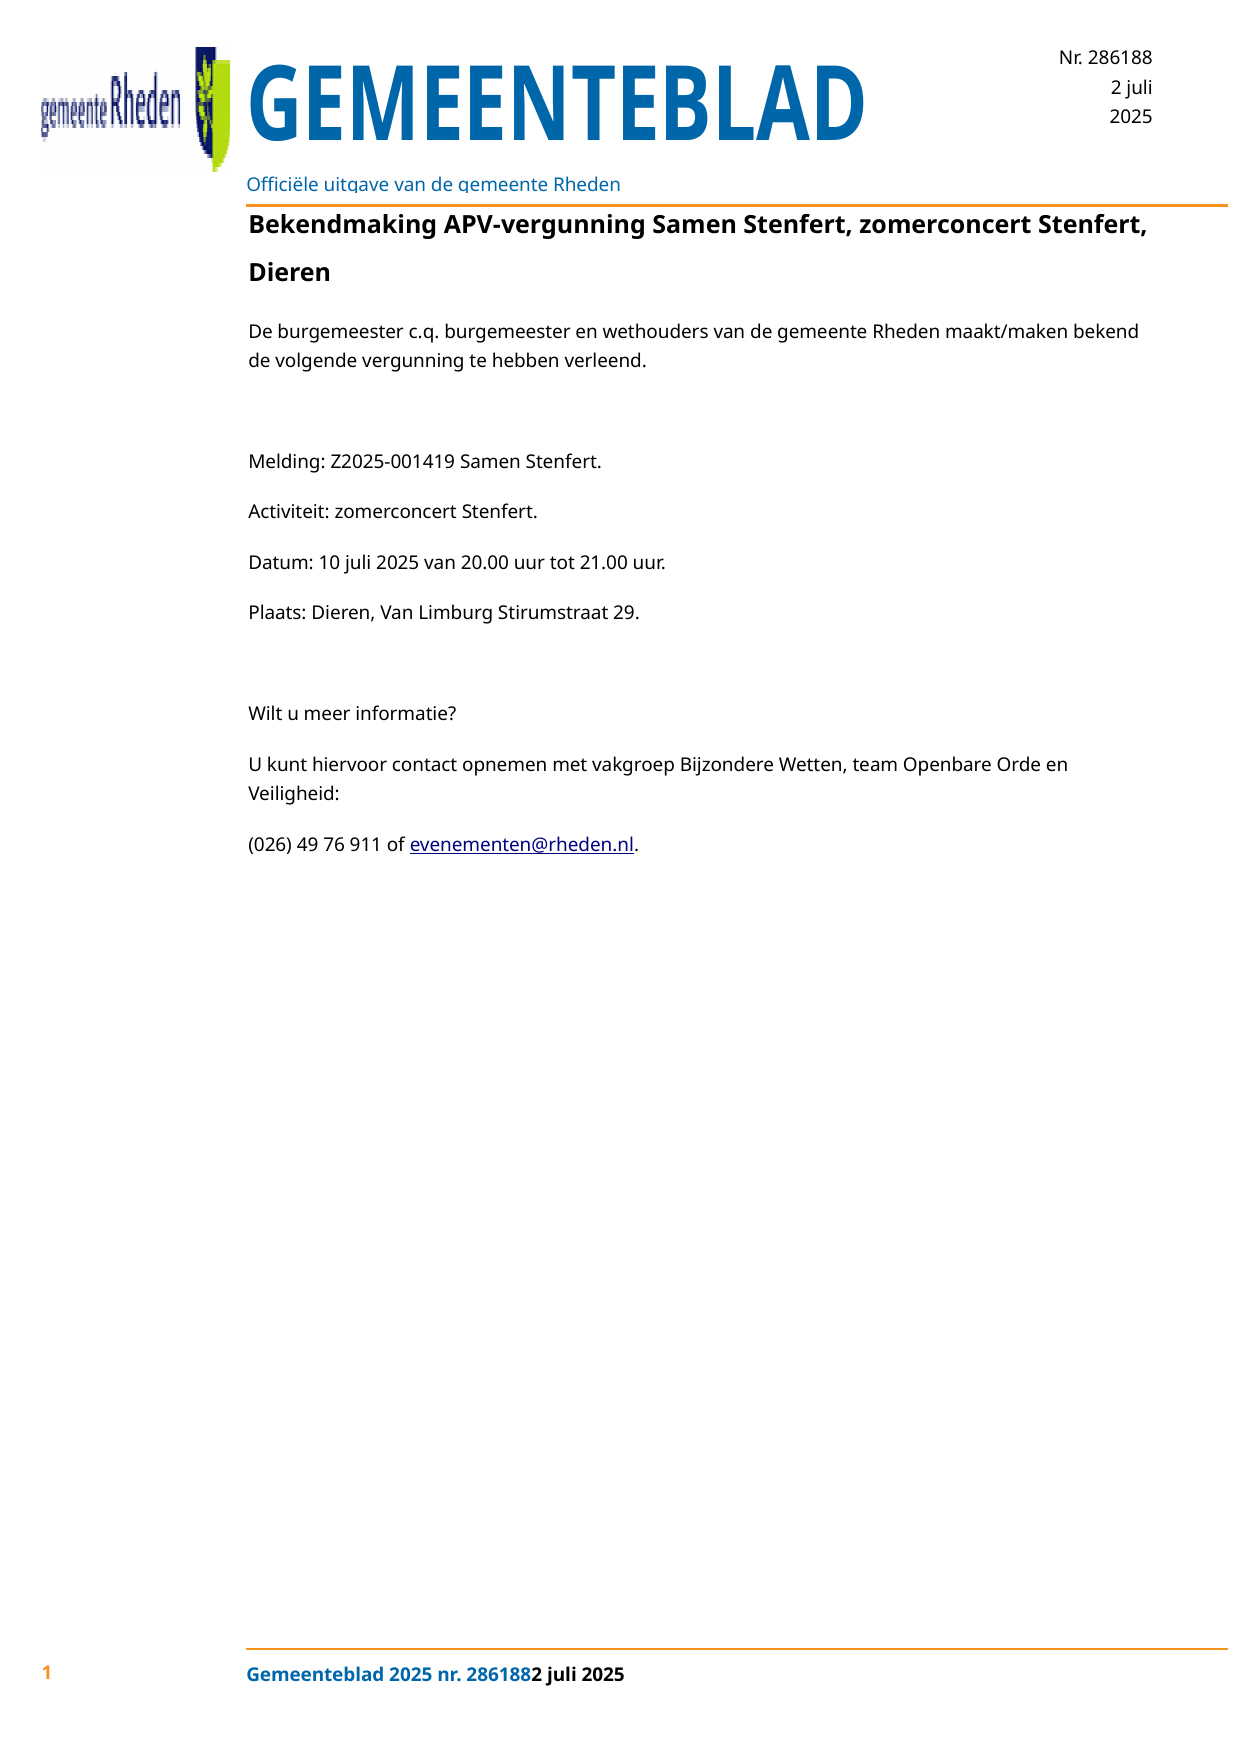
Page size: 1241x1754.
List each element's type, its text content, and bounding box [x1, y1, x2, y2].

picture [41, 47, 231, 172]
text Melding: Z2025-001419 Samen Stenfert. [248, 448, 1152, 474]
text Datum: 10 juli 2025 van 20.00 uur tot 21.00 uur. [248, 549, 1152, 575]
text (026) 49 76 911 of evenementen@rheden.nl. [248, 831, 1152, 857]
text U kunt hiervoor contact opnemen met vakgroep Bijzondere Wetten, team Openbare Orde en Veiligheid: [248, 751, 1152, 806]
text Wilt u meer informatie? [248, 700, 1152, 726]
text Activiteit: zomerconcert Stenfert. [248, 499, 1152, 524]
text De burgemeester c.q. burgemeester en wethouders van de gemeente Rheden maakt/maken bekend de volgende vergunning te hebben verleend. [248, 318, 1152, 373]
text Bekendmaking APV-vergunning Samen Stenfert, zomerconcert Stenfert, Dieren [248, 207, 1152, 288]
text Plaats: Dieren, Van Limburg Stirumstraat 29. [248, 599, 1152, 625]
